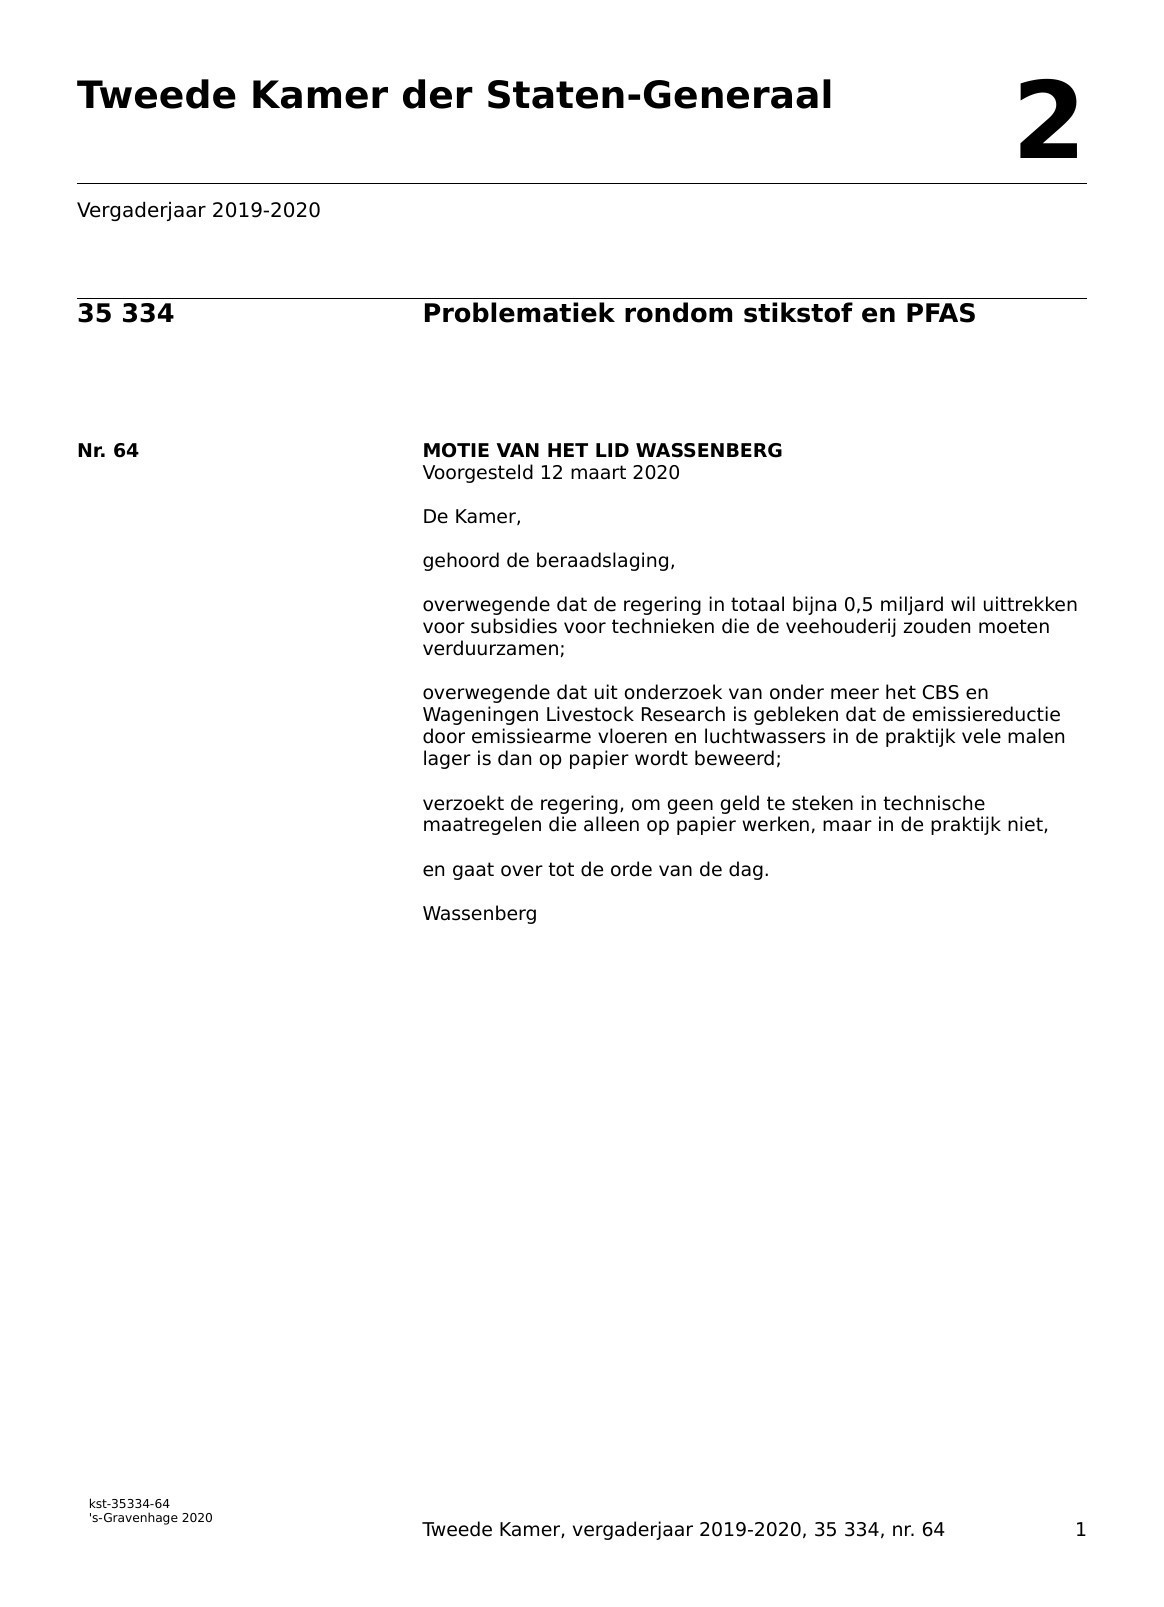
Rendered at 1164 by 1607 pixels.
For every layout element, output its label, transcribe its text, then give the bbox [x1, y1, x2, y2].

text De Kamer, [422, 506, 1087, 528]
text overwegende dat de regering in totaal bijna 0,5 miljard wil uittrekken voor subsidies voor technieken die de veehouderij zouden moeten verduurzamen; [422, 594, 1087, 660]
subtitle 35 334 Problematiek rondom stikstof en PFAS [77, 299, 1087, 329]
text Voorgesteld 12 maart 2020 [422, 462, 1087, 484]
text 's-Gravenhage 2020 [88, 1511, 323, 1525]
text Wassenberg [422, 903, 1087, 925]
text en gaat over tot de orde van de dag. [422, 858, 1087, 881]
table_header Tweede Kamer der Staten-Generaal [77, 59, 886, 183]
subtitle Nr. 64 MOTIE VAN HET LID WASSENBERG [77, 440, 1087, 462]
text verzoekt de regering, om geen geld te steken in technische maatregelen die alleen op papier werken, maar in de praktijk niet, [422, 792, 1087, 836]
text overwegende dat uit onderzoek van onder meer het CBS en Wageningen Livestock Research is gebleken dat de emissiereductie door emissiearme vloeren en luchtwassers in de praktijk vele malen lager is dan op papier wordt beweerd; [422, 682, 1087, 770]
text gehoord de beraadslaging, [422, 550, 1087, 572]
text kst-35334-64 [88, 1497, 323, 1511]
table_header 2 [886, 59, 1087, 183]
table_cell Vergaderjaar 2019-2020 [77, 184, 1087, 298]
